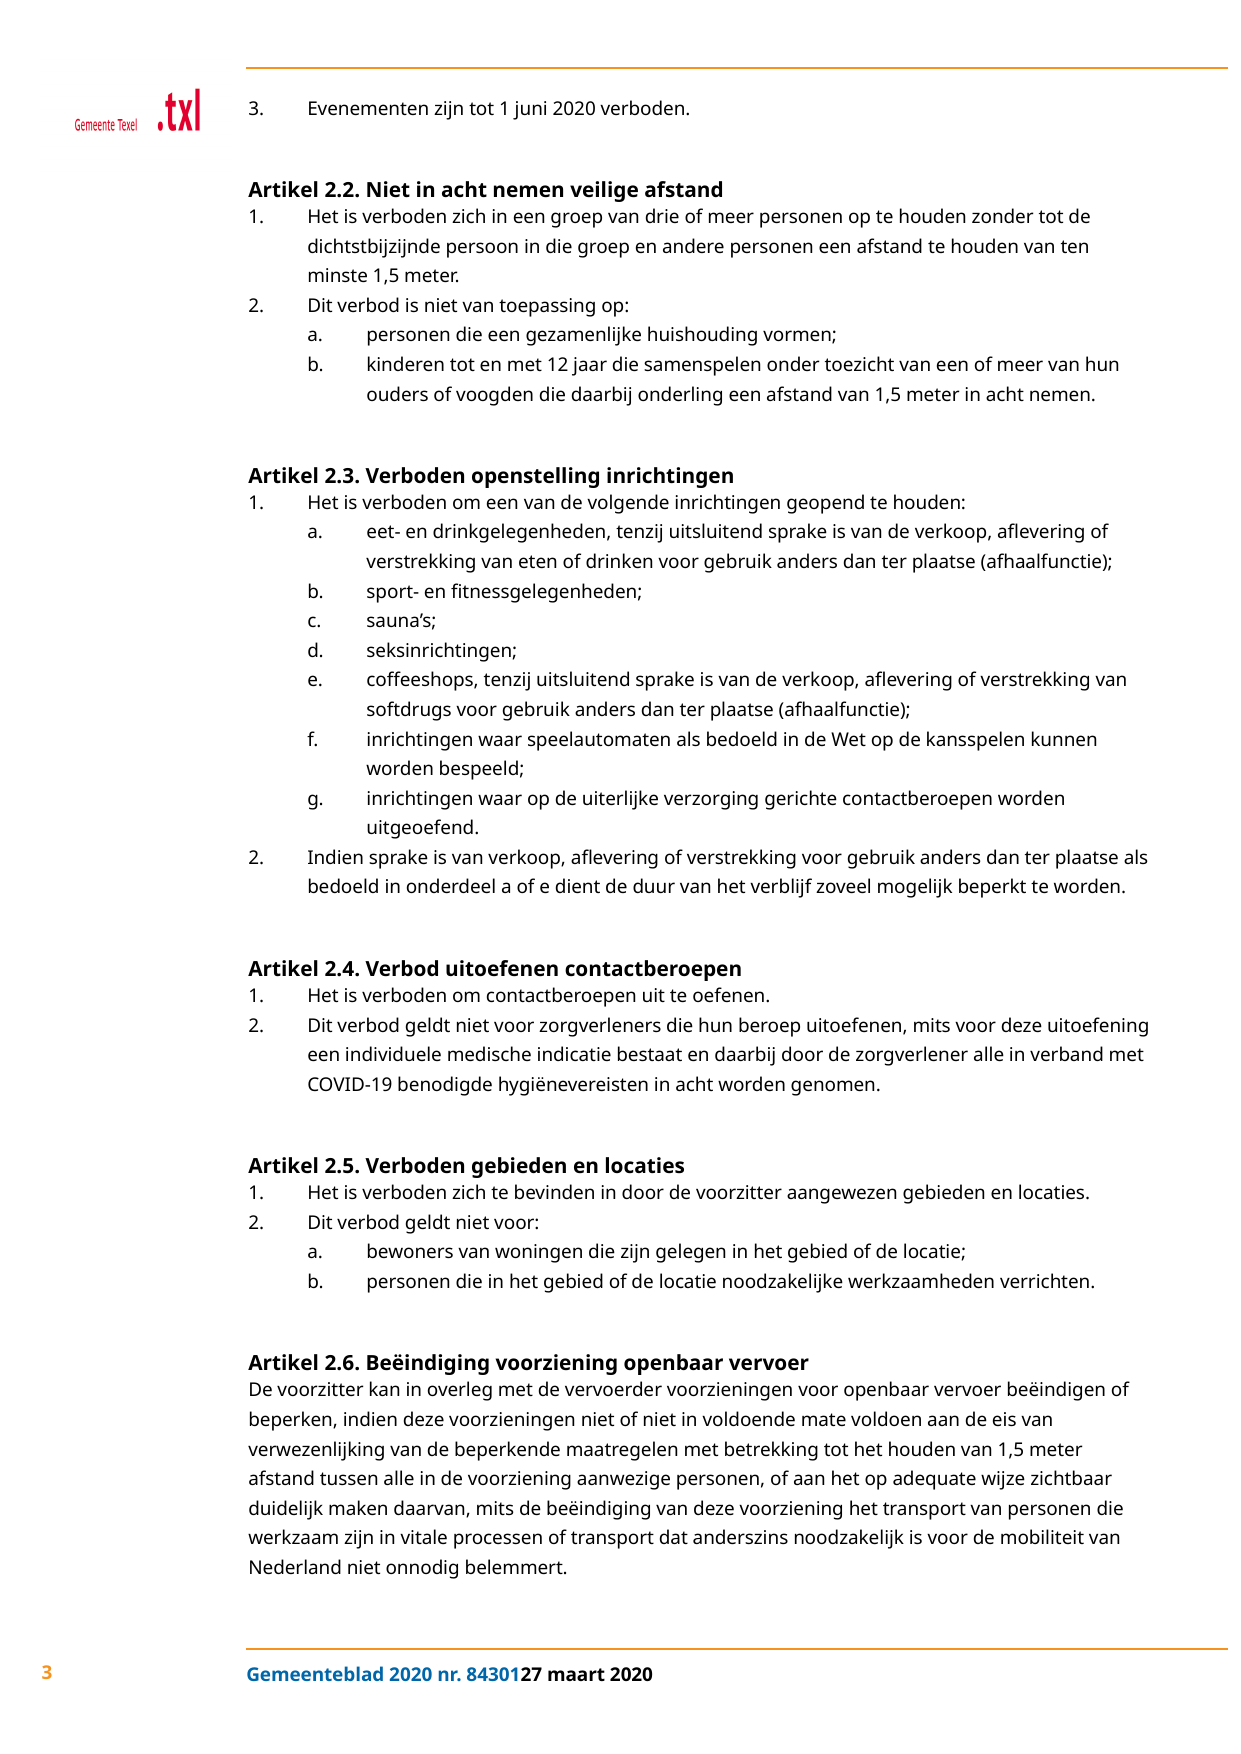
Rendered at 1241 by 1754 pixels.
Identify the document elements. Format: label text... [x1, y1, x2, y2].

list personen die in het gebied of de locatie noodzakelijke werkzaamheden verrichten. [307, 1268, 1152, 1294]
list Het is verboden zich in een groep van drie of meer personen op te houden zonder tot de dichtstbijzijnde persoon in die groep en andere personen een afstand te houden van ten minste 1,5 meter. [248, 203, 1152, 288]
list sport- en fitnessgelegenheden; [307, 578, 1152, 604]
list Dit verbod is niet van toepassing op: [248, 292, 1152, 318]
list bewoners van woningen die zijn gelegen in het gebied of de locatie; [307, 1238, 1152, 1264]
list inrichtingen waar op de uiterlijke verzorging gerichte contactberoepen worden uitgeoefend. [307, 785, 1152, 840]
list inrichtingen waar speelautomaten als bedoeld in de Wet op de kansspelen kunnen worden bespeeld; [307, 726, 1152, 781]
list Evenementen zijn tot 1 juni 2020 verboden. [248, 95, 1152, 121]
list Indien sprake is van verkoop, aflevering of verstrekking voor gebruik anders dan ter plaatse als bedoeld in onderdeel a of e dient de duur van het verblijf zoveel mogelijk beperkt te worden. [248, 844, 1152, 899]
list sauna’s; [307, 607, 1152, 633]
list coffeeshops, tenzij uitsluitend sprake is van de verkoop, aflevering of verstrekking van softdrugs voor gebruik anders dan ter plaatse (afhaalfunctie); [307, 667, 1152, 722]
list kinderen tot en met 12 jaar die samenspelen onder toezicht van een of meer van hun ouders of voogden die daarbij onderling een afstand van 1,5 meter in acht nemen. [307, 351, 1152, 406]
list eet- en drinkgelegenheden, tenzij uitsluitend sprake is van de verkoop, aflevering of verstrekking van eten of drinken voor gebruik anders dan ter plaatse (afhaalfunctie); [307, 519, 1152, 574]
text Artikel 2.5. Verboden gebieden en locaties [248, 1151, 1152, 1179]
list Het is verboden om een van de volgende inrichtingen geopend te houden: [248, 489, 1152, 515]
list Dit verbod geldt niet voor: [248, 1209, 1152, 1235]
text De voorzitter kan in overleg met de vervoerder voorzieningen voor openbaar vervoer beëindigen of beperken, indien deze voorzieningen niet of niet in voldoende mate voldoen aan de eis van verwezenlijking van de beperkende maatregelen met betrekking tot het houden van 1,5 meter afstand tussen alle in de voorziening aanwezige personen, of aan het op adequate wijze zichtbaar duidelijk maken daarvan, mits de beëindiging van deze voorziening het transport van personen die werkzaam zijn in vitale processen of transport dat anderszins noodzakelijk is voor de mobiliteit van Nederland niet onnodig belemmert. [248, 1377, 1152, 1580]
list Dit verbod geldt niet voor zorgverleners die hun beroep uitoefenen, mits voor deze uitoefening een individuele medische indicatie bestaat en daarbij door de zorgverlener alle in verband met COVID-19 benodigde hygiënevereisten in acht worden genomen. [248, 1012, 1152, 1097]
list personen die een gezamenlijke huishouding vormen; [307, 322, 1152, 347]
list Het is verboden om contactberoepen uit te oefenen. [248, 982, 1152, 1008]
text Artikel 2.6. Beëindiging voorziening openbaar vervoer [248, 1348, 1152, 1377]
text Artikel 2.3. Verboden openstelling inrichtingen [248, 461, 1152, 489]
picture [41, 47, 231, 172]
text Artikel 2.2. Niet in acht nemen veilige afstand [248, 175, 1152, 203]
list seksinrichtingen; [307, 637, 1152, 663]
text Artikel 2.4. Verbod uitoefenen contactberoepen [248, 954, 1152, 982]
list Het is verboden zich te bevinden in door de voorzitter aangewezen gebieden en locaties. [248, 1179, 1152, 1205]
